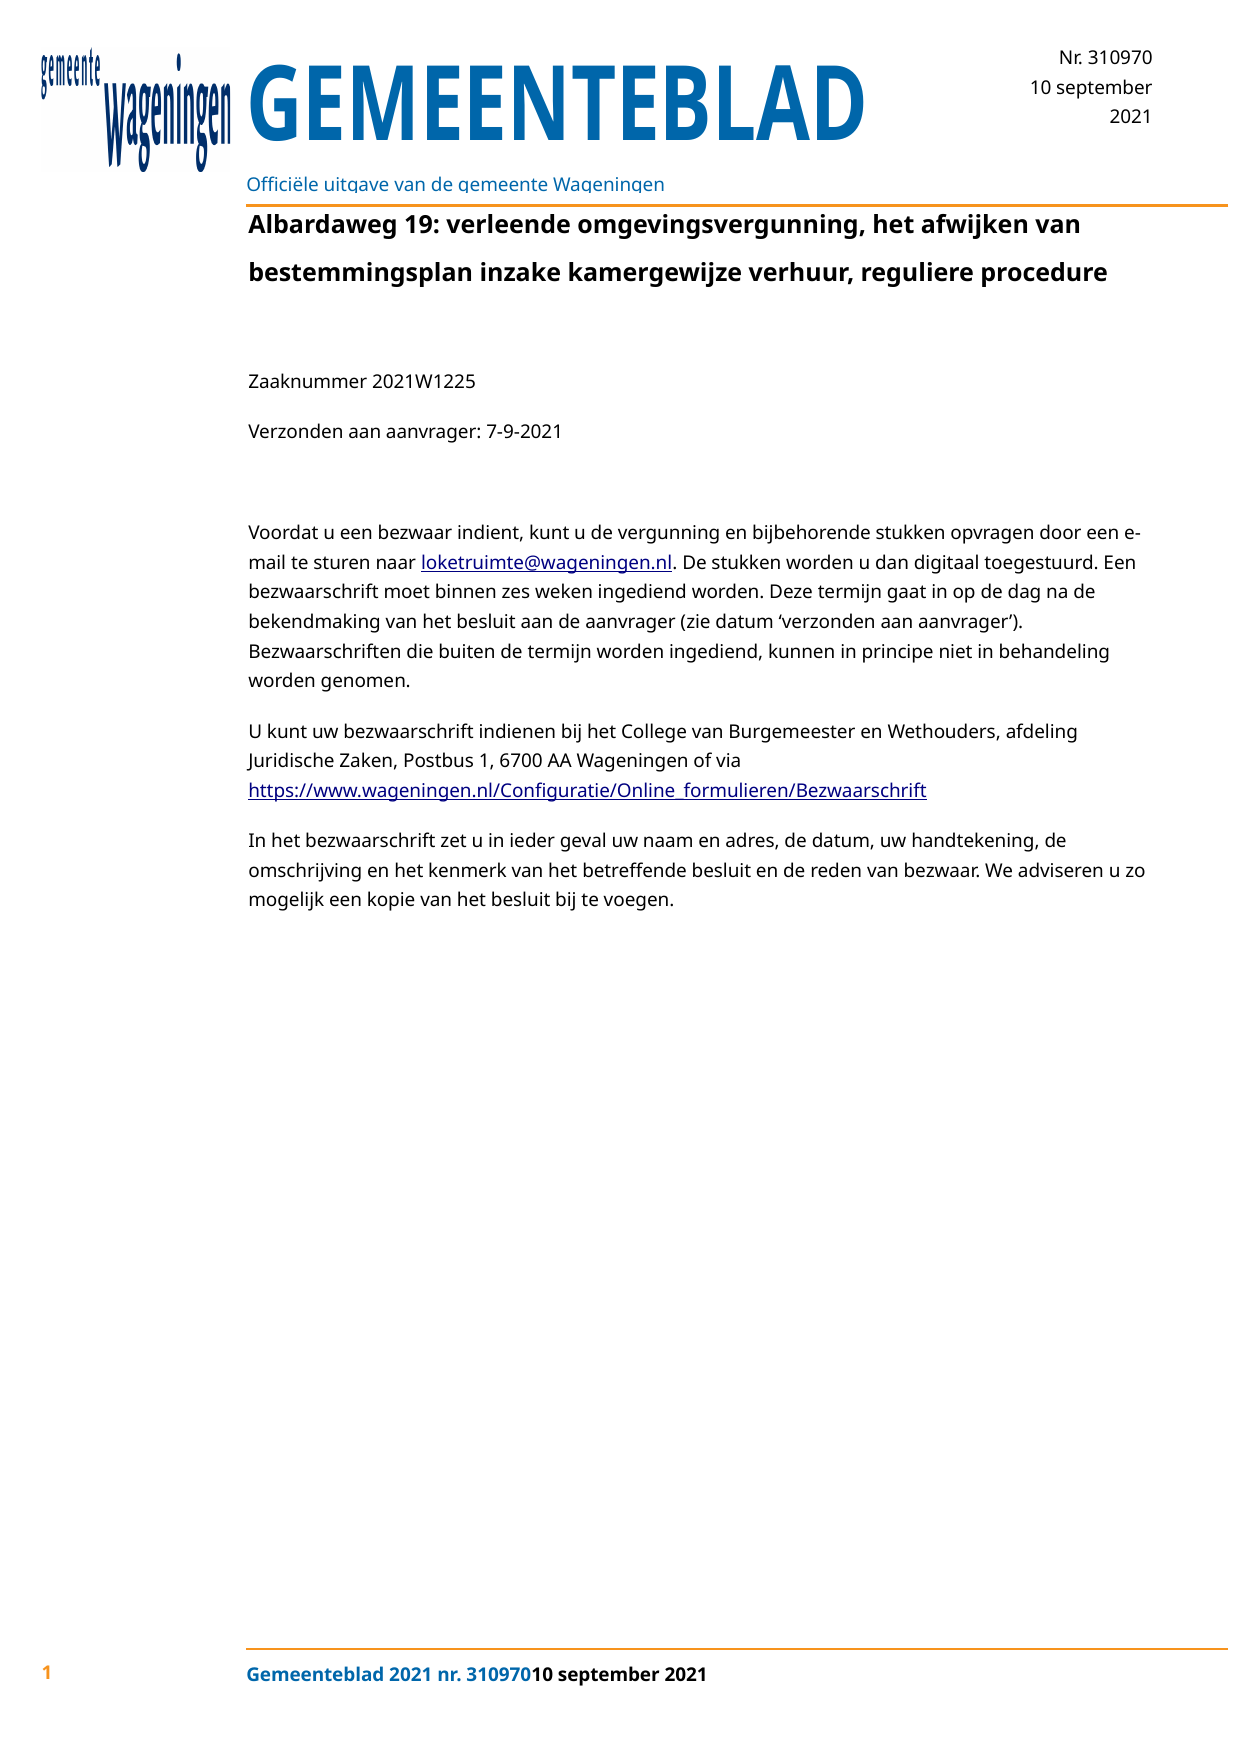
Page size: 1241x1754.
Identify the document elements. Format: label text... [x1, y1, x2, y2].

text In het bezwaarschrift zet u in ieder geval uw naam en adres, de datum, uw handtekening, de omschrijving en het kenmerk van het betreffende besluit en de reden van bezwaar. We adviseren u zo mogelijk een kopie van het besluit bij te voegen. [248, 827, 1152, 912]
text Voordat u een bezwaar indient, kunt u de vergunning en bijbehorende stukken opvragen door een e-mail te sturen naar loketruimte@wageningen.nl. De stukken worden u dan digitaal toegestuurd. Een bezwaarschrift moet binnen zes weken ingediend worden. Deze termijn gaat in op de dag na de bekendmaking van het besluit aan de aanvrager (zie datum ‘verzonden aan aanvrager’). Bezwaarschriften die buiten de termijn worden ingediend, kunnen in principe niet in behandeling worden genomen. [248, 519, 1152, 693]
text Albardaweg 19: verleende omgevingsvergunning, het afwijken van bestemmingsplan inzake kamergewijze verhuur, reguliere procedure [248, 207, 1152, 288]
text Verzonden aan aanvrager: 7-9-2021 [248, 419, 1152, 444]
text Zaaknummer 2021W1225 [248, 368, 1152, 394]
picture [41, 47, 231, 172]
text U kunt uw bezwaarschrift indienen bij het College van Burgemeester en Wethouders, afdeling Juridische Zaken, Postbus 1, 6700 AA Wageningen of via https://www.wageningen.nl/Configuratie/Online_formulieren/Bezwaarschrift [248, 718, 1152, 803]
